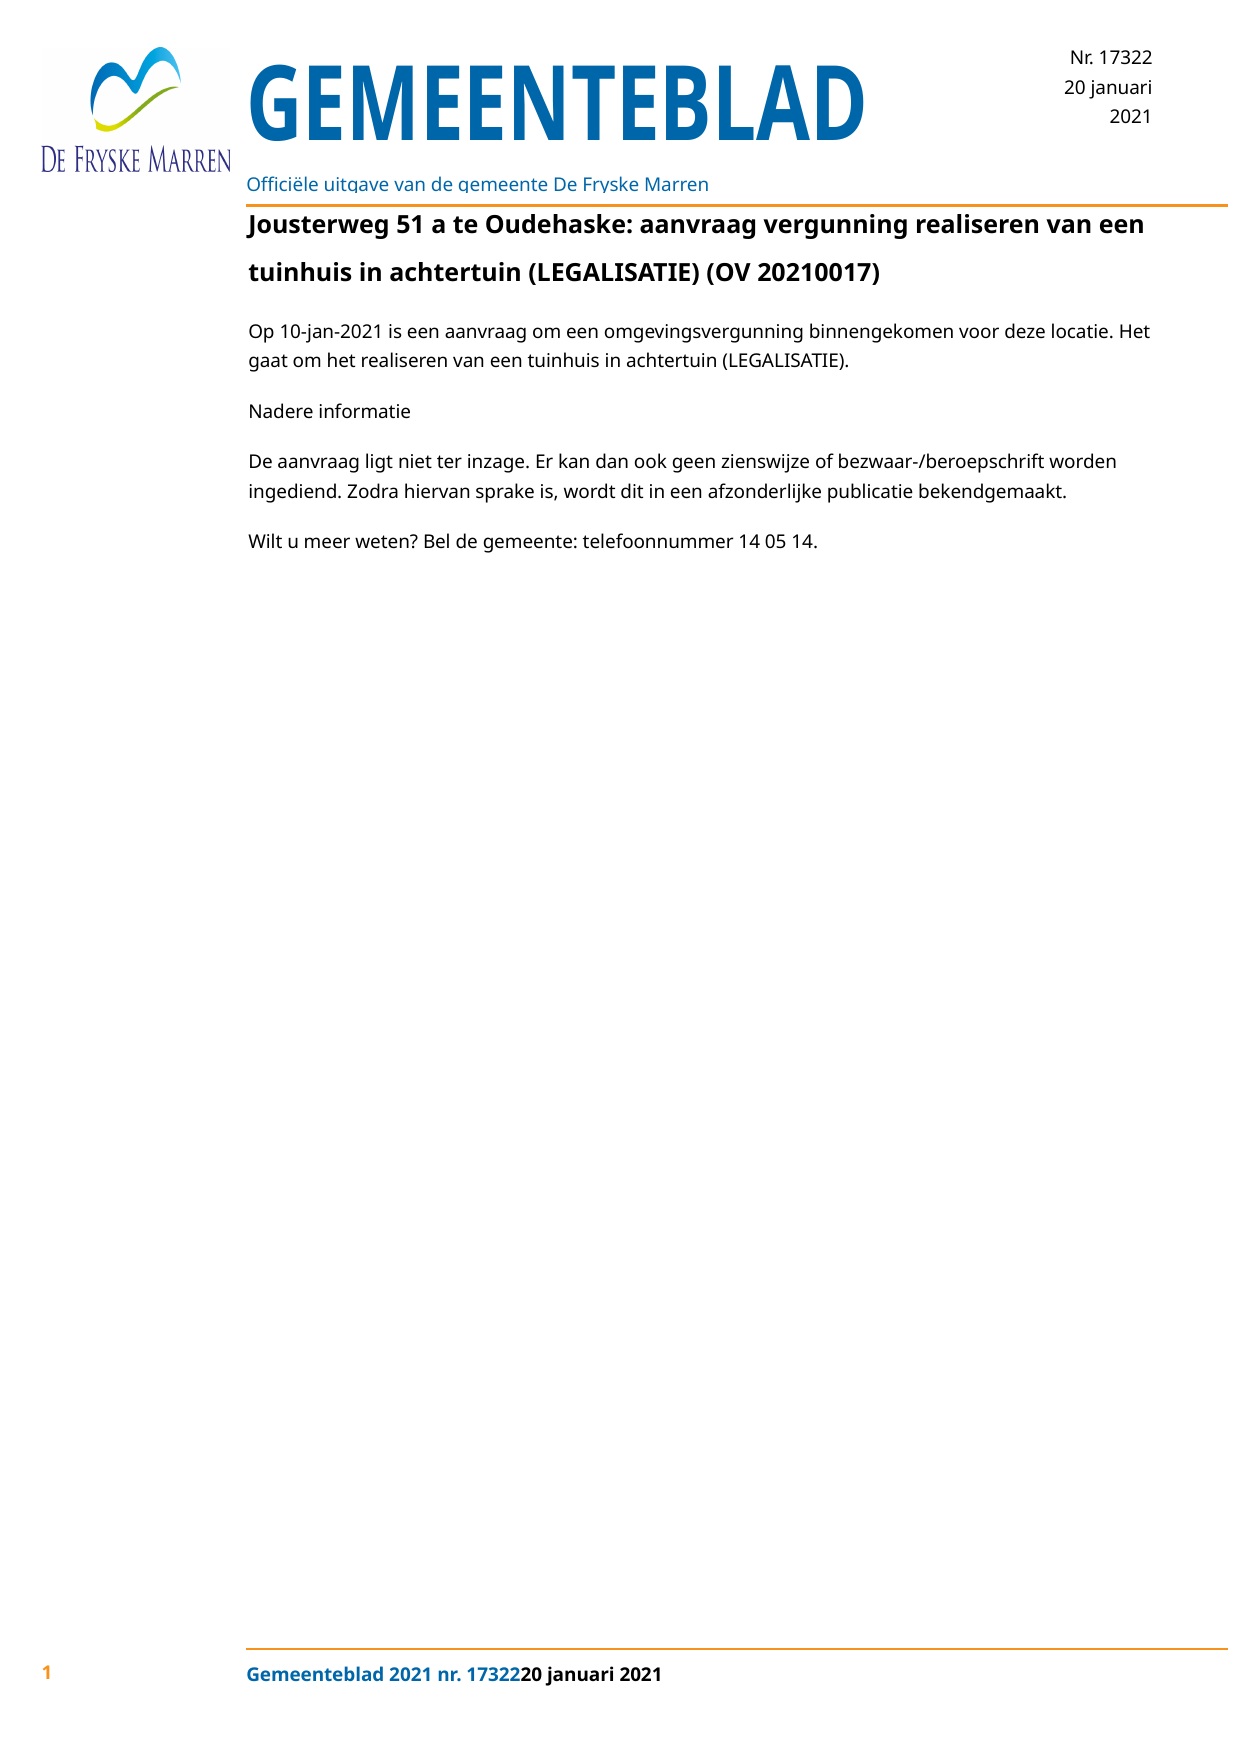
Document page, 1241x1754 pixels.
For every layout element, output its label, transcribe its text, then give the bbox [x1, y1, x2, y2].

text De aanvraag ligt niet ter inzage. Er kan dan ook geen zienswijze of bezwaar-/beroepschrift worden ingediend. Zodra hiervan sprake is, wordt dit in een afzonderlijke publicatie bekendgemaakt. [248, 448, 1152, 504]
text Wilt u meer weten? Bel de gemeente: telefoonnummer 14 05 14. [248, 528, 1152, 554]
picture [41, 47, 231, 172]
text Jousterweg 51 a te Oudehaske: aanvraag vergunning realiseren van een tuinhuis in achtertuin (LEGALISATIE) (OV 20210017) [248, 207, 1152, 288]
text Op 10-jan-2021 is een aanvraag om een omgevingsvergunning binnengekomen voor deze locatie. Het gaat om het realiseren van een tuinhuis in achtertuin (LEGALISATIE). [248, 318, 1152, 373]
text Nadere informatie [248, 398, 1152, 424]
